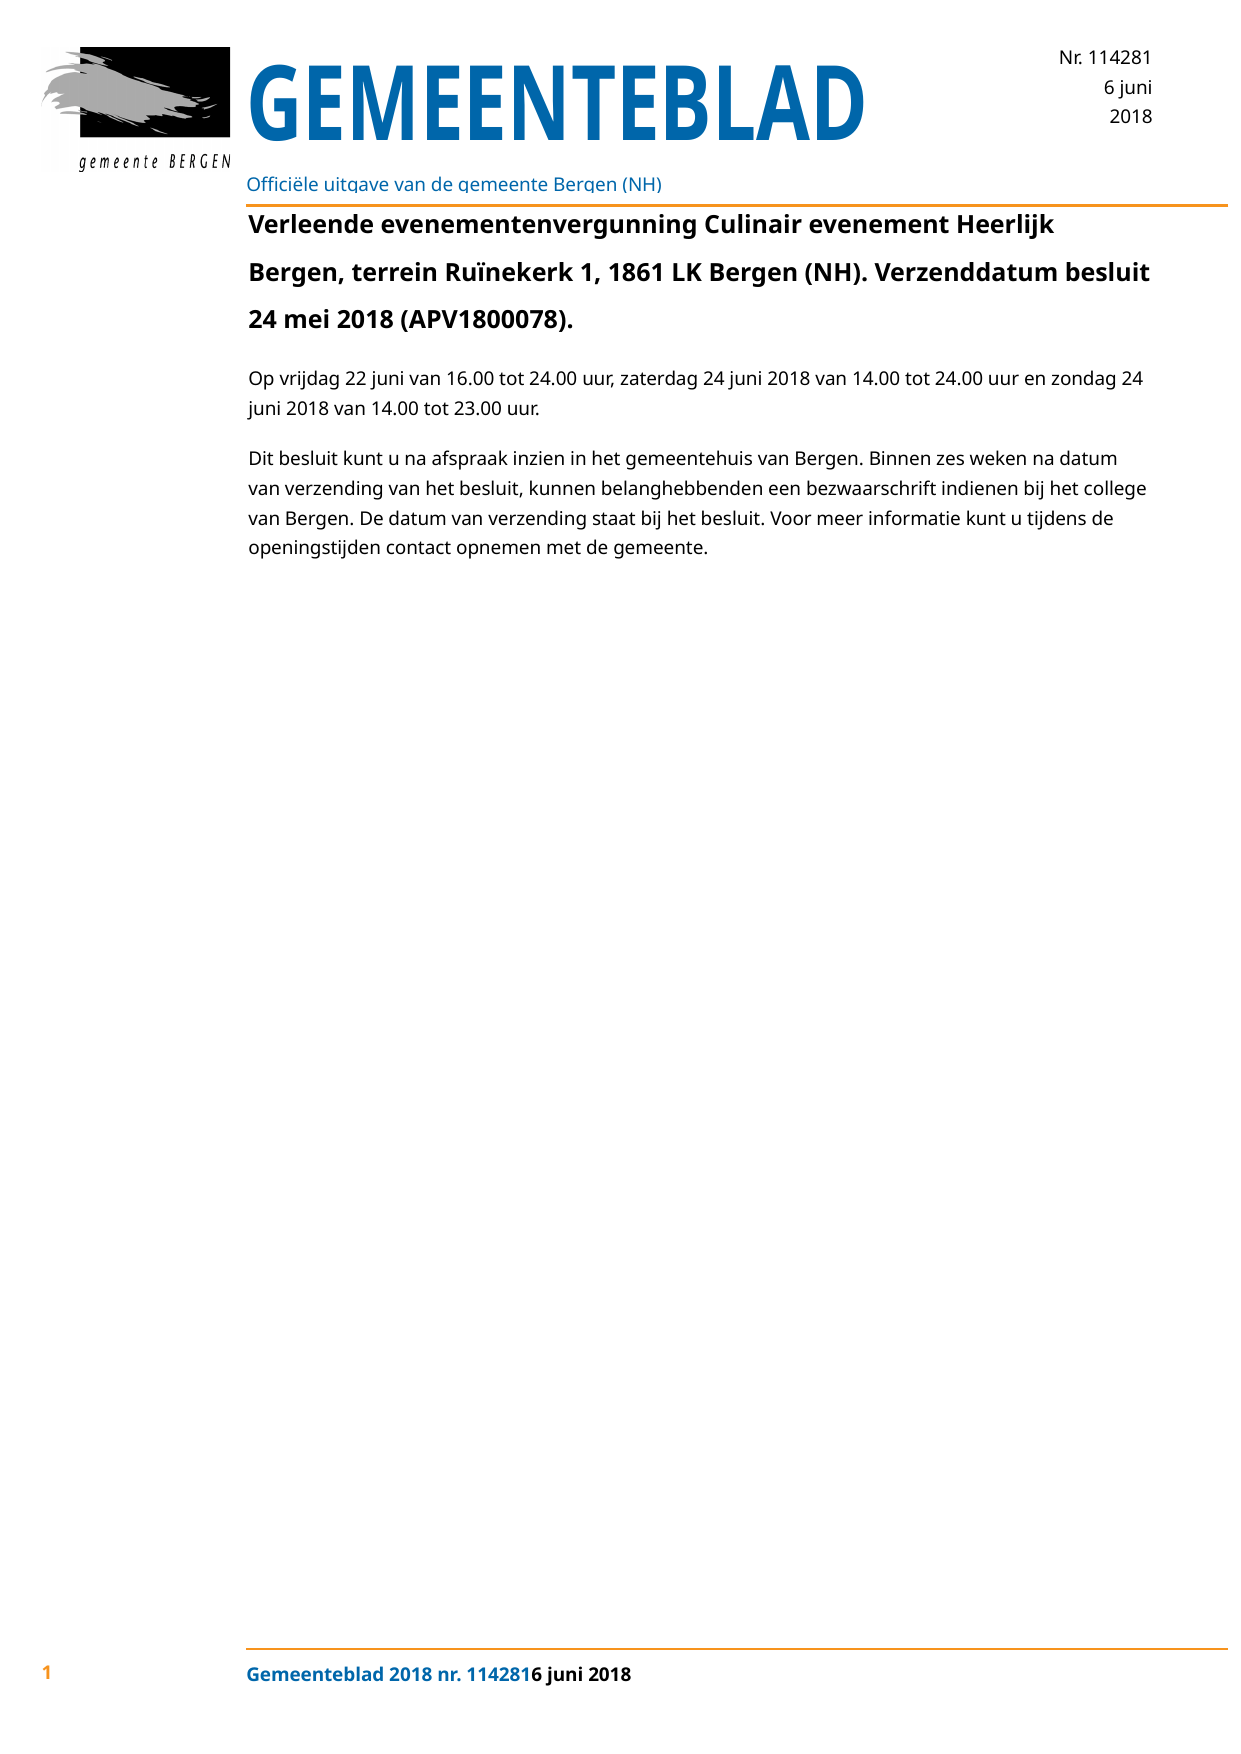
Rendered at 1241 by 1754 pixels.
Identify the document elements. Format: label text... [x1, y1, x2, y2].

text Dit besluit kunt u na afspraak inzien in het gemeentehuis van Bergen. Binnen zes weken na datum van verzending van het besluit, kunnen belanghebbenden een bezwaarschrift indienen bij het college van Bergen. De datum van verzending staat bij het besluit. Voor meer informatie kunt u tijdens de openingstijden contact opnemen met de gemeente. [248, 446, 1152, 560]
text Op vrijdag 22 juni van 16.00 tot 24.00 uur, zaterdag 24 juni 2018 van 14.00 tot 24.00 uur en zondag 24 juni 2018 van 14.00 tot 23.00 uur. [248, 366, 1152, 421]
picture [41, 47, 231, 172]
text Verleende evenementenvergunning Culinair evenement Heerlijk Bergen, terrein Ruïnekerk 1, 1861 LK Bergen (NH). Verzenddatum besluit 24 mei 2018 (APV1800078). [248, 207, 1152, 336]
